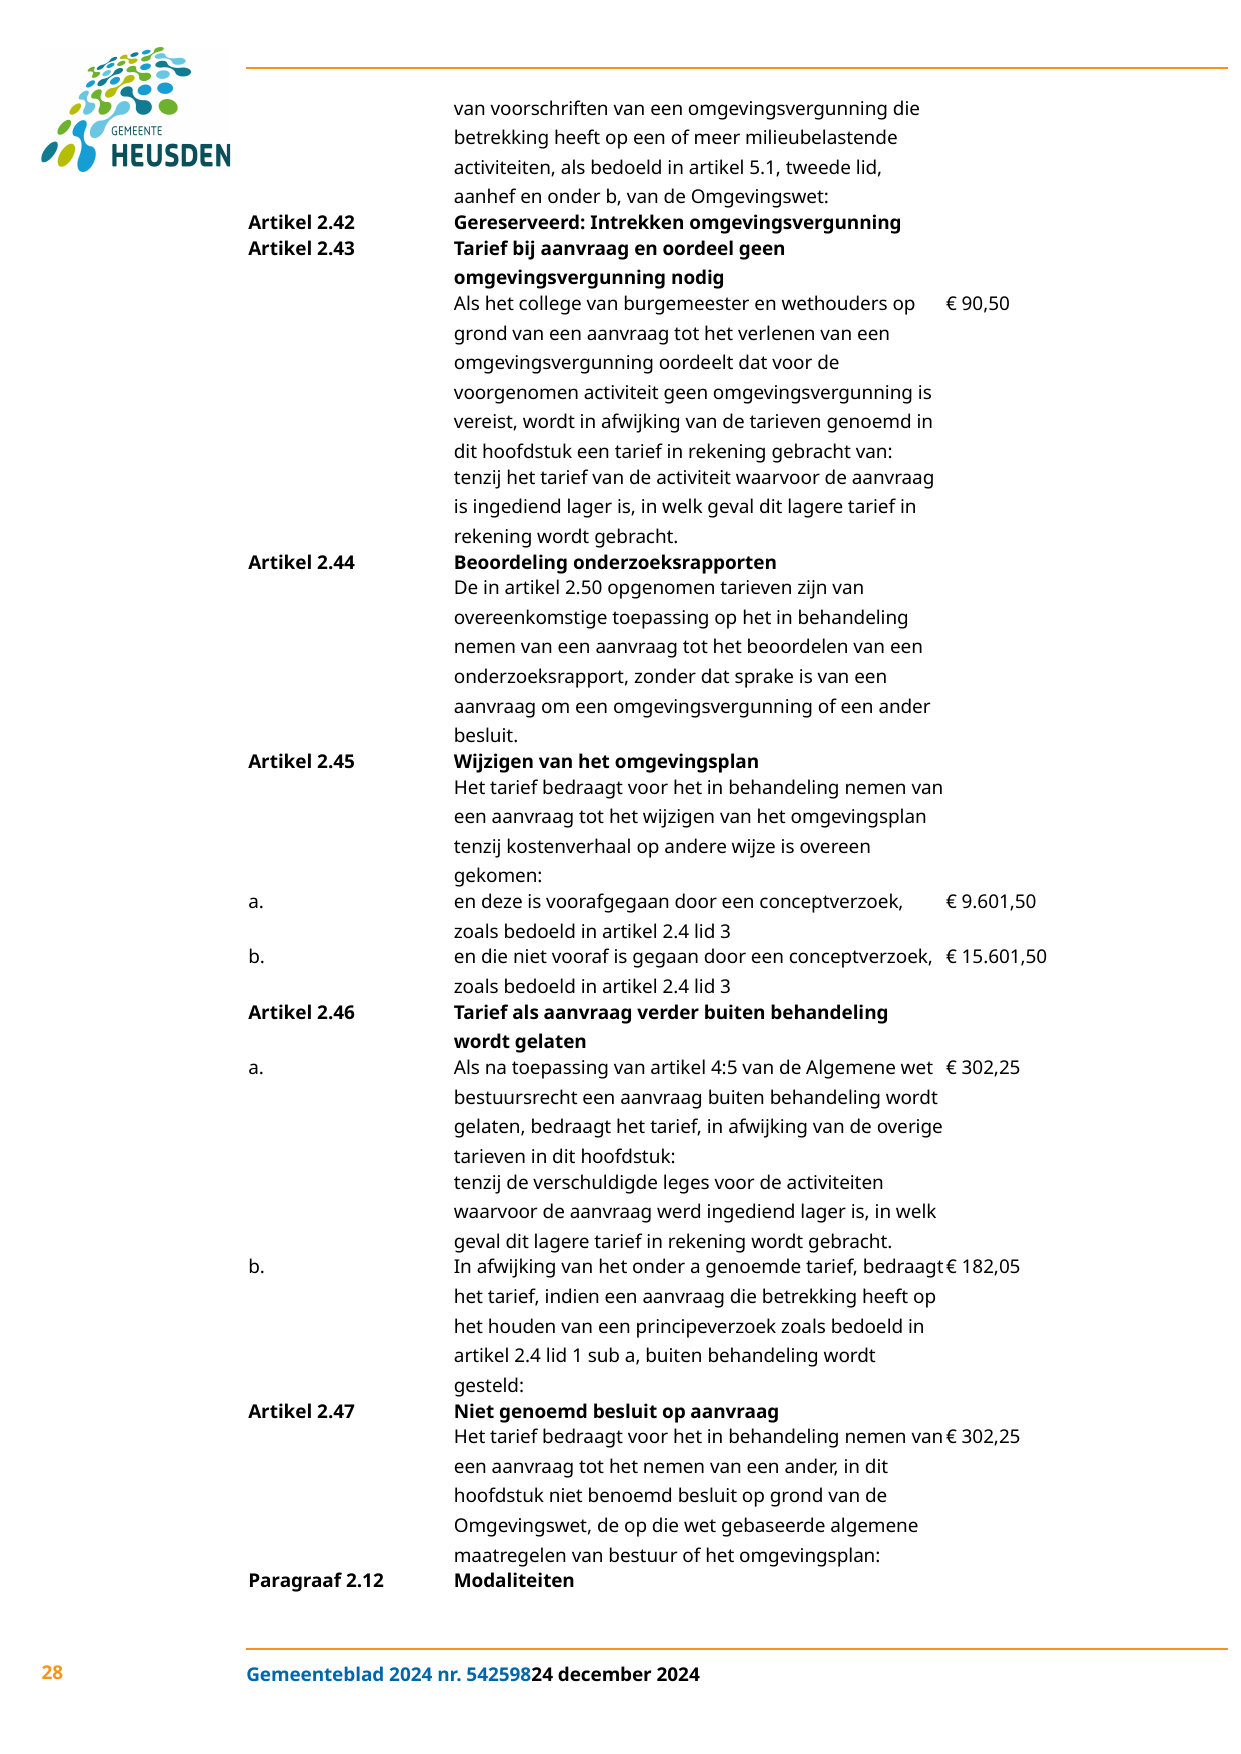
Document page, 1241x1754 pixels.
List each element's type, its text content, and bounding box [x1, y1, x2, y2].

table_cell tenzij de verschuldigde leges voor de activiteiten waarvoor de aanvraag werd ingediend lager is, in welk geval dit lagere tarief in rekening wordt gebracht. [454, 1169, 946, 1254]
table_cell b. [248, 944, 454, 999]
table_cell [248, 1169, 454, 1254]
table_cell Het tarief bedraagt voor het in behandeling nemen van een aanvraag tot het wijzigen van het omgevingsplan tenzij kostenverhaal op andere wijze is overeen gekomen: [454, 774, 946, 888]
table_cell Modaliteiten [454, 1568, 946, 1593]
table_cell Artikel 2.45 [248, 748, 454, 774]
table_cell Artikel 2.47 [248, 1398, 454, 1423]
table_cell [946, 464, 1152, 549]
table_cell [248, 575, 454, 748]
table_cell [248, 1424, 454, 1568]
table_cell Als na toepassing van artikel 4:5 van de Algemene wet bestuursrecht een aanvraag buiten behandeling wordt gelaten, bedraagt het tarief, in afwijking van de overige tarieven in dit hoofdstuk: [454, 1054, 946, 1169]
table_cell [946, 774, 1152, 888]
table_cell Tarief als aanvraag verder buiten behandeling wordt gelaten [454, 999, 946, 1054]
table_cell [248, 774, 454, 888]
table_cell Beoordeling onderzoeksrapporten [454, 549, 946, 574]
table_cell Paragraaf 2.12 [248, 1568, 454, 1593]
table_cell Tarief bij aanvraag en oordeel geen omgevingsvergunning nodig [454, 235, 946, 290]
table_cell tenzij het tarief van de activiteit waarvoor de aanvraag is ingediend lager is, in welk geval dit lagere tarief in rekening wordt gebracht. [454, 464, 946, 549]
table_cell Artikel 2.44 [248, 549, 454, 574]
table_cell en deze is voorafgegaan door een conceptverzoek, zoals bedoeld in artikel 2.4 lid 3 [454, 889, 946, 944]
table_cell € 302,25 [946, 1054, 1152, 1169]
table_cell Wijzigen van het omgevingsplan [454, 748, 946, 774]
table_cell en die niet vooraf is gegaan door een conceptverzoek, zoals bedoeld in artikel 2.4 lid 3 [454, 944, 946, 999]
table_cell [946, 235, 1152, 290]
table_cell Artikel 2.43 [248, 235, 454, 290]
table_cell a. [248, 889, 454, 944]
table_cell Gereserveerd: Intrekken omgevingsvergunning [454, 209, 946, 235]
table_cell [946, 549, 1152, 574]
table_cell Als het college van burgemeester en wethouders op grond van een aanvraag tot het verlenen van een omgevingsvergunning oordeelt dat voor de voorgenomen activiteit geen omgevingsvergunning is vereist, wordt in afwijking van de tarieven genoemd in dit hoofdstuk een tarief in rekening gebracht van: [454, 290, 946, 464]
table_cell [248, 290, 454, 464]
table_cell € 182,05 [946, 1254, 1152, 1398]
table_cell [946, 1169, 1152, 1254]
table_cell Het tarief bedraagt voor het in behandeling nemen van een aanvraag tot het nemen van een ander, in dit hoofdstuk niet benoemd besluit op grond van de Omgevingswet, de op die wet gebaseerde algemene maatregelen van bestuur of het omgevingsplan: [454, 1424, 946, 1568]
table_cell De in artikel 2.50 opgenomen tarieven zijn van overeenkomstige toepassing op het in behandeling nemen van een aanvraag tot het beoordelen van een onderzoeksrapport, zonder dat sprake is van een aanvraag om een omgevingsvergunning of een ander besluit. [454, 575, 946, 748]
table_cell [946, 209, 1152, 235]
table_cell Artikel 2.46 [248, 999, 454, 1054]
table_cell [946, 999, 1152, 1054]
table_cell [248, 95, 454, 209]
table_cell van voorschriften van een omgevingsvergunning die betrekking heeft op een of meer milieubelastende activiteiten, als bedoeld in artikel 5.1, tweede lid, aanhef en onder b, van de Omgevingswet: [454, 95, 946, 209]
table_cell € 90,50 [946, 290, 1152, 464]
table_cell € 9.601,50 [946, 889, 1152, 944]
table_cell b. [248, 1254, 454, 1398]
table_cell [946, 95, 1152, 209]
table_cell Artikel 2.42 [248, 209, 454, 235]
picture [41, 47, 231, 172]
table_cell € 15.601,50 [946, 944, 1152, 999]
table_cell In afwijking van het onder a genoemde tarief, bedraagt het tarief, indien een aanvraag die betrekking heeft op het houden van een principeverzoek zoals bedoeld in artikel 2.4 lid 1 sub a, buiten behandeling wordt gesteld: [454, 1254, 946, 1398]
table_cell a. [248, 1054, 454, 1169]
table_cell [946, 1398, 1152, 1423]
table_cell [248, 464, 454, 549]
table_cell € 302,25 [946, 1424, 1152, 1568]
table_cell Niet genoemd besluit op aanvraag [454, 1398, 946, 1423]
table_cell [946, 748, 1152, 774]
table_cell [946, 575, 1152, 748]
table_cell [946, 1568, 1152, 1593]
